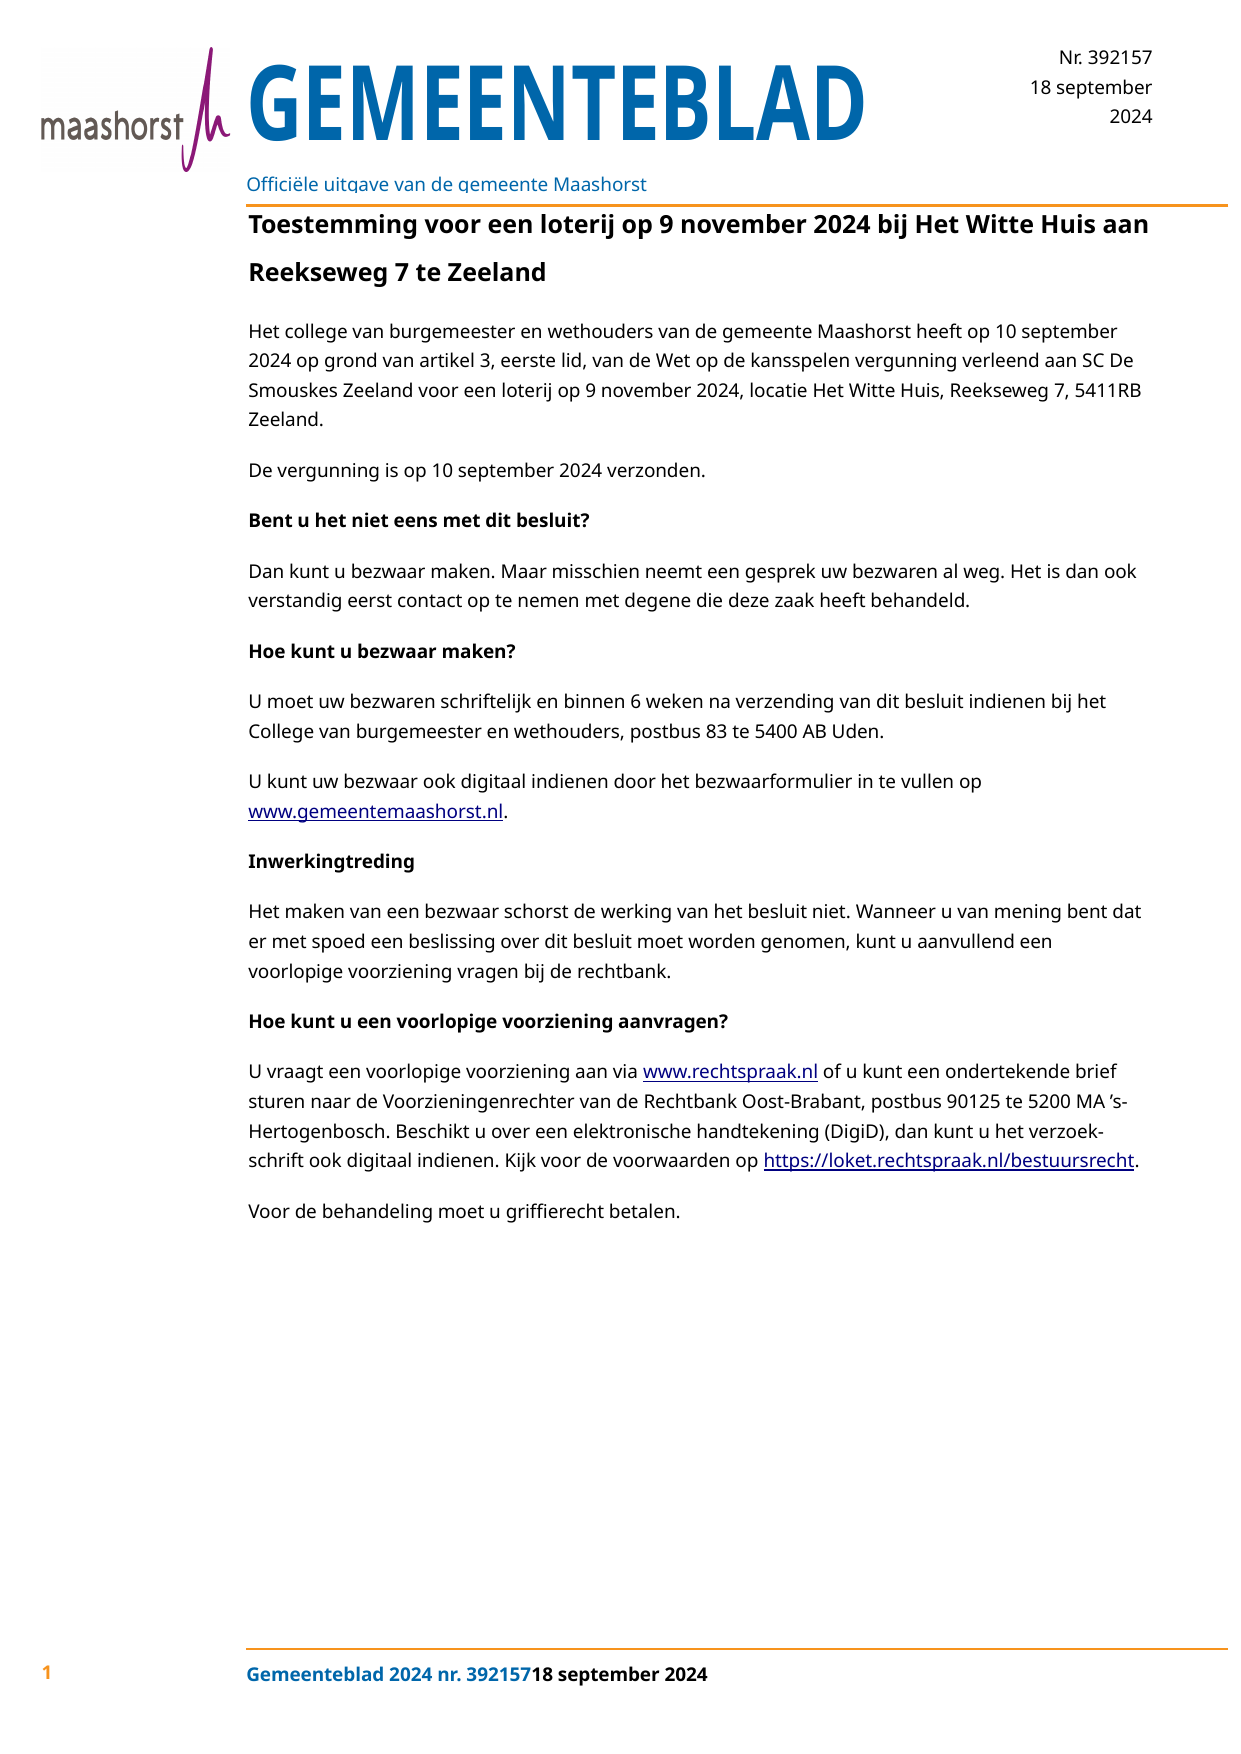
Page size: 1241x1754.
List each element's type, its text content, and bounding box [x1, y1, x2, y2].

text Toestemming voor een loterij op 9 november 2024 bij Het Witte Huis aan Reekseweg 7 te Zeeland [248, 207, 1152, 288]
text Dan kunt u bezwaar maken. Maar misschien neemt een gesprek uw bezwaren al weg. Het is dan ook verstandig eerst contact op te nemen met degene die deze zaak heeft behandeld. [248, 558, 1152, 613]
text Bent u het niet eens met dit besluit? [248, 507, 1152, 533]
text Het college van burgemeester en wethouders van de gemeente Maashorst heeft op 10 september 2024 op grond van artikel 3, eerste lid, van de Wet op de kansspelen vergunning verleend aan SC De Smouskes Zeeland voor een loterij op 9 november 2024, locatie Het Witte Huis, Reekseweg 7, 5411RB Zeeland. [248, 318, 1152, 432]
text Inwerkingtreding [248, 848, 1152, 874]
text De vergunning is op 10 september 2024 verzonden. [248, 457, 1152, 483]
text Het maken van een bezwaar schorst de werking van het besluit niet. Wanneer u van mening bent dat er met spoed een beslissing over dit besluit moet worden genomen, kunt u aanvullend een voorlopige voorziening vragen bij de rechtbank. [248, 899, 1152, 984]
text Hoe kunt u bezwaar maken? [248, 638, 1152, 664]
text Hoe kunt u een voorlopige voorziening aanvragen? [248, 1008, 1152, 1034]
text U kunt uw bezwaar ook digitaal indienen door het bezwaarformulier in te vullen op www.gemeentemaashorst.nl. [248, 768, 1152, 824]
text U vraagt een voorlopige voorziening aan via www.rechtspraak.nl of u kunt een ondertekende brief sturen naar de Voorzieningenrechter van de Rechtbank Oost-Brabant, postbus 90125 te 5200 MA ’s-Hertogenbosch. Beschikt u over een elektronische handtekening (DigiD), dan kunt u het verzoek-schrift ook digitaal indienen. Kijk voor de voorwaarden op https://loket.rechtspraak.nl/bestuursrecht. [248, 1059, 1152, 1173]
text Voor de behandeling moet u griffierecht betalen. [248, 1198, 1152, 1224]
text U moet uw bezwaren schriftelijk en binnen 6 weken na verzending van dit besluit indienen bij het College van burgemeester en wethouders, postbus 83 te 5400 AB Uden. [248, 688, 1152, 744]
picture [41, 47, 231, 172]
